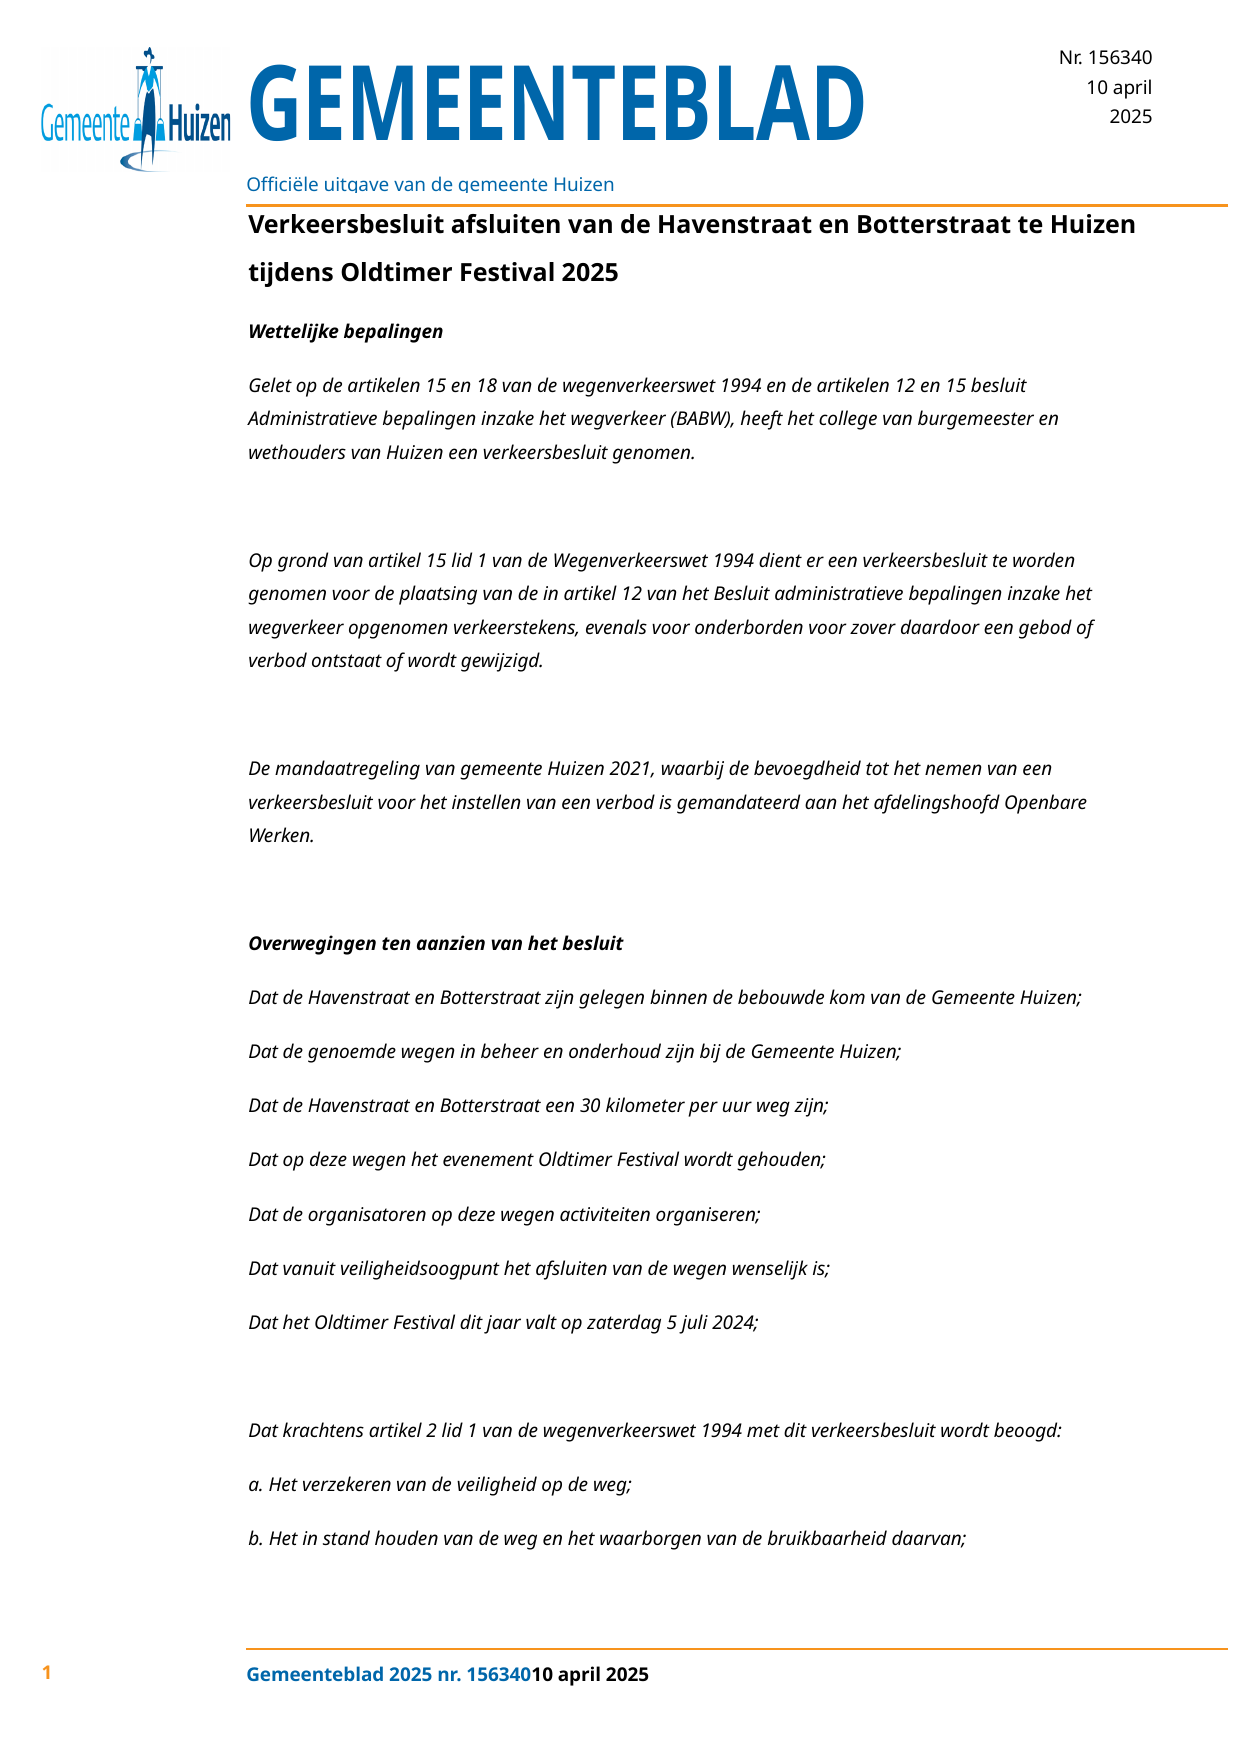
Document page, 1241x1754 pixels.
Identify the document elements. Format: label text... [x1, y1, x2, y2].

text Dat het Oldtimer Festival dit jaar valt op zaterdag 5 juli 2024; [248, 1309, 1152, 1334]
text a. Het verzekeren van de veiligheid op de weg; [248, 1471, 1152, 1497]
text Dat op deze wegen het evenement Oldtimer Festival wordt gehouden; [248, 1147, 1152, 1172]
text Dat de genoemde wegen in beheer en onderhoud zijn bij de Gemeente Huizen; [248, 1038, 1152, 1064]
text Verkeersbesluit afsluiten van de Havenstraat en Botterstraat te Huizen tijdens Oldtimer Festival 2025 [248, 207, 1152, 288]
text Dat de Havenstraat en Botterstraat zijn gelegen binnen de bebouwde kom van de Gemeente Huizen; [248, 984, 1152, 1010]
text b. Het in stand houden van de weg en het waarborgen van de bruikbaarheid daarvan; [248, 1525, 1152, 1551]
text Op grond van artikel 15 lid 1 van de Wegenverkeerswet 1994 dient er een verkeersbesluit te worden genomen voor de plaatsing van de in artikel 12 van het Besluit administratieve bepalingen inzake het wegverkeer opgenomen verkeerstekens, evenals voor onderborden voor zover daardoor een gebod of verbod ontstaat of wordt gewijzigd. [248, 547, 1152, 673]
text Dat de organisatoren op deze wegen activiteiten organiseren; [248, 1201, 1152, 1226]
text Gelet op de artikelen 15 en 18 van de wegenverkeerswet 1994 en de artikelen 12 en 15 besluit Administratieve bepalingen inzake het wegverkeer (BABW), heeft het college van burgemeester en wethouders van Huizen een verkeersbesluit genomen. [248, 372, 1152, 464]
text Dat krachtens artikel 2 lid 1 van de wegenverkeerswet 1994 met dit verkeersbesluit wordt beoogd: [248, 1417, 1152, 1443]
text Overwegingen ten aanzien van het besluit [248, 930, 1152, 956]
text De mandaatregeling van gemeente Huizen 2021, waarbij de bevoegdheid tot het nemen van een verkeersbesluit voor het instellen van een verbod is gemandateerd aan het afdelingshoofd Openbare Werken. [248, 755, 1152, 848]
picture [41, 47, 231, 172]
text Dat vanuit veiligheidsoogpunt het afsluiten van de wegen wenselijk is; [248, 1255, 1152, 1281]
text Dat de Havenstraat en Botterstraat een 30 kilometer per uur weg zijn; [248, 1093, 1152, 1118]
text Wettelijke bepalingen [248, 318, 1152, 344]
